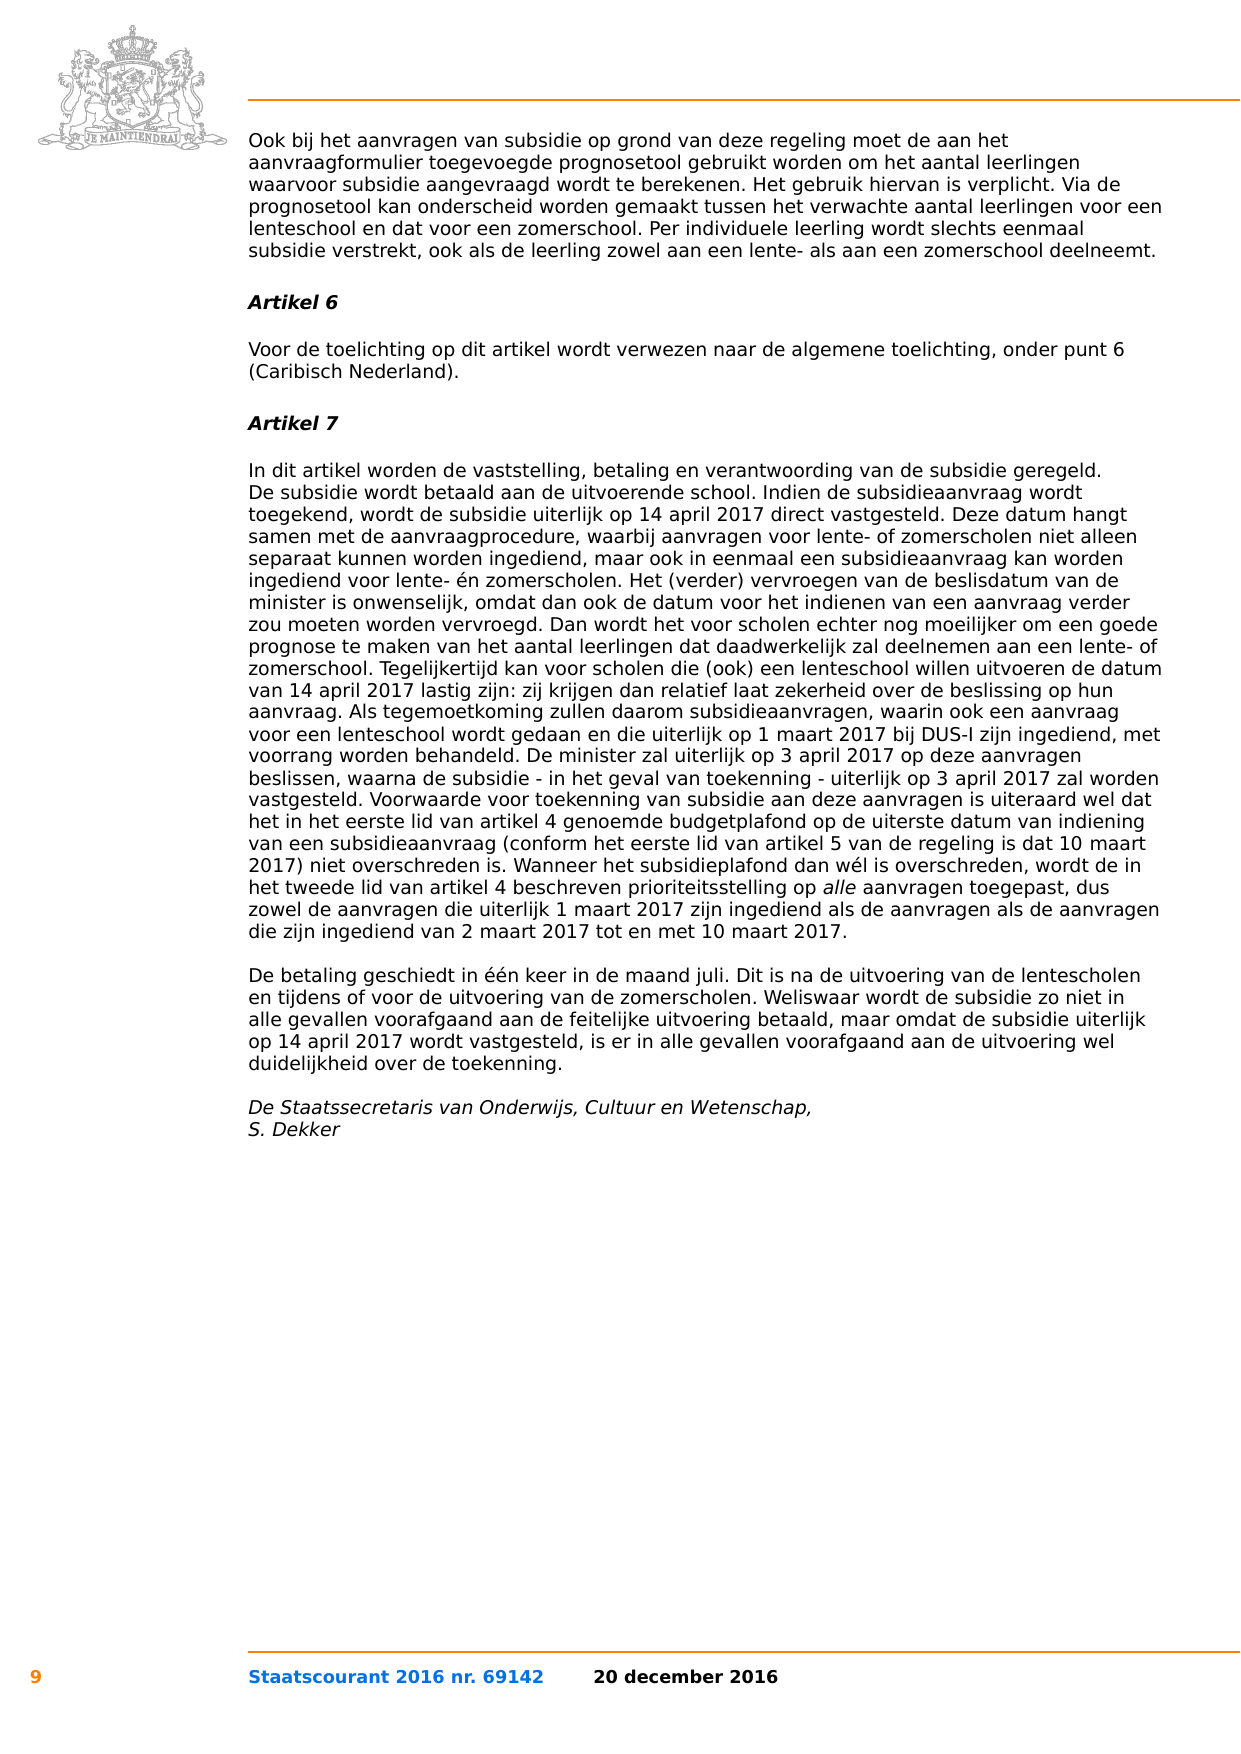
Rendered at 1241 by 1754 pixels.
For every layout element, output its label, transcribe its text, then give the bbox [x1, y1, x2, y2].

subtitle Artikel 6 [248, 292, 1163, 314]
text De subsidie wordt betaald aan de uitvoerende school. Indien de subsidieaanvraag wordt toegekend, wordt de subsidie uiterlijk op 14 april 2017 direct vastgesteld. Deze datum hangt samen met de aanvraagprocedure, waarbij aanvragen voor lente- of zomerscholen niet alleen separaat kunnen worden ingediend, maar ook in eenmaal een subsidieaanvraag kan worden ingediend voor lente- én zomerscholen. Het (verder) vervroegen van de beslisdatum van de minister is onwenselijk, omdat dan ook de datum voor het indienen van een aanvraag verder zou moeten worden vervroegd. Dan wordt het voor scholen echter nog moeilijker om een goede prognose te maken van het aantal leerlingen dat daadwerkelijk zal deelnemen aan een lente- of zomerschool. Tegelijkertijd kan voor scholen die (ook) een lenteschool willen uitvoeren de datum van 14 april 2017 lastig zijn: zij krijgen dan relatief laat zekerheid over de beslissing op hun aanvraag. Als tegemoetkoming zullen daarom subsidieaanvragen, waarin ook een aanvraag voor een lenteschool wordt gedaan en die uiterlijk op 1 maart 2017 bij DUS-I zijn ingediend, met voorrang worden behandeld. De minister zal uiterlijk op 3 april 2017 op deze aanvragen beslissen, waarna de subsidie - in het geval van toekenning - uiterlijk op 3 april 2017 zal worden vastgesteld. Voorwaarde voor toekenning van subsidie aan deze aanvragen is uiteraard wel dat het in het eerste lid van artikel 4 genoemde budgetplafond op de uiterste datum van indiening van een subsidieaanvraag (conform het eerste lid van artikel 5 van de regeling is dat 10 maart 2017) niet overschreden is. Wanneer het subsidieplafond dan wél is overschreden, wordt de in het tweede lid van artikel 4 beschreven prioriteitsstelling op alle aanvragen toegepast, dus zowel de aanvragen die uiterlijk 1 maart 2017 zijn ingediend als de aanvragen als de aanvragen die zijn ingediend van 2 maart 2017 tot en met 10 maart 2017. [248, 482, 1163, 943]
subtitle Artikel 7 [248, 413, 1163, 435]
text Ook bij het aanvragen van subsidie op grond van deze regeling moet de aan het aanvraagformulier toegevoegde prognosetool gebruikt worden om het aantal leerlingen waarvoor subsidie aangevraagd wordt te berekenen. Het gebruik hiervan is verplicht. Via de prognosetool kan onderscheid worden gemaakt tussen het verwachte aantal leerlingen voor een lenteschool en dat voor een zomerschool. Per individuele leerling wordt slechts eenmaal subsidie verstrekt, ook als de leerling zowel aan een lente- als aan een zomerschool deelneemt. [248, 130, 1163, 262]
text De Staatssecretaris van Onderwijs, Cultuur en Wetenschap, S. Dekker [248, 1097, 1163, 1141]
text Voor de toelichting op dit artikel wordt verwezen naar de algemene toelichting, onder punt 6 (Caribisch Nederland). [248, 339, 1163, 383]
text In dit artikel worden de vaststelling, betaling en verantwoording van de subsidie geregeld. [248, 460, 1163, 482]
text De betaling geschiedt in één keer in de maand juli. Dit is na de uitvoering van de lentescholen en tijdens of voor de uitvoering van de zomerscholen. Weliswaar wordt de subsidie zo niet in alle gevallen voorafgaand aan de feitelijke uitvoering betaald, maar omdat de subsidie uiterlijk op 14 april 2017 wordt vastgesteld, is er in alle gevallen voorafgaand aan de uitvoering wel duidelijkheid over de toekenning. [248, 965, 1163, 1075]
picture [38, 25, 227, 150]
